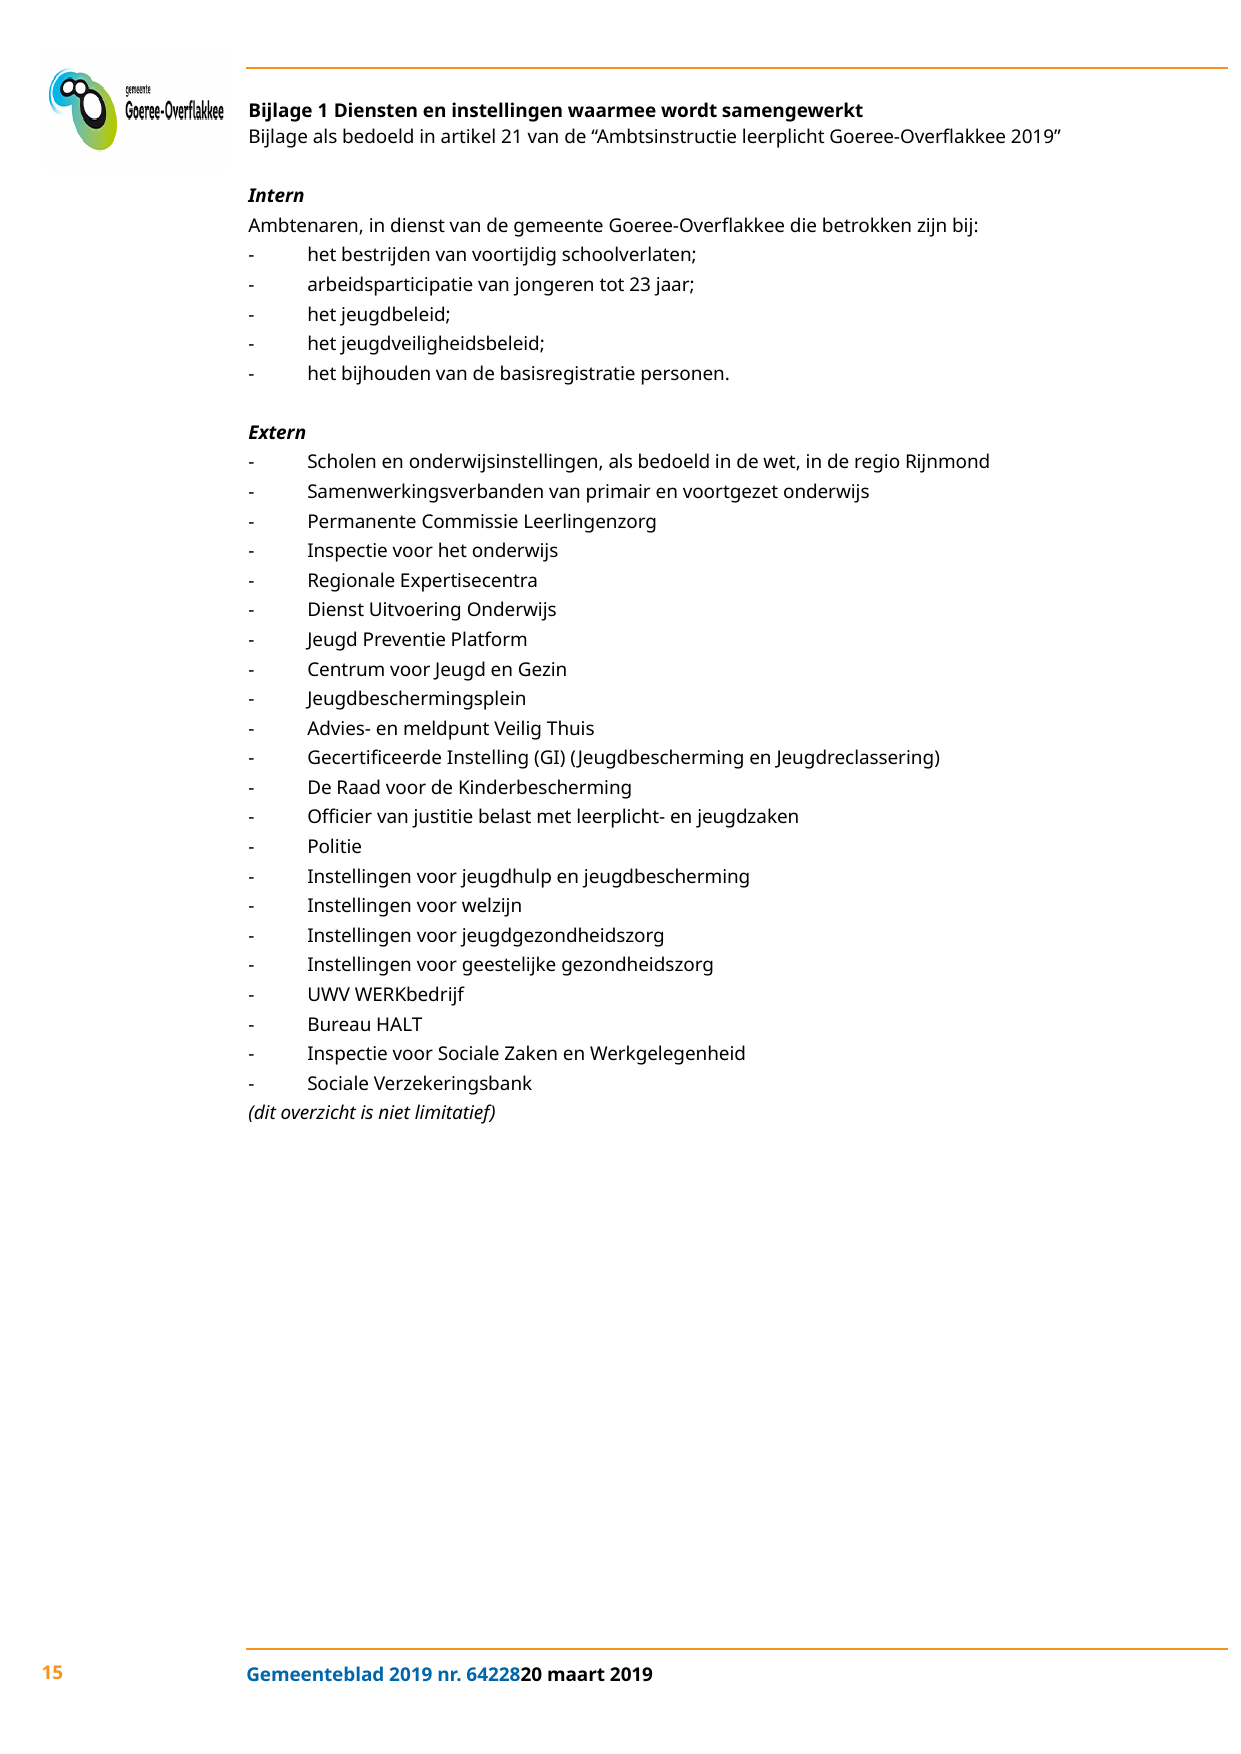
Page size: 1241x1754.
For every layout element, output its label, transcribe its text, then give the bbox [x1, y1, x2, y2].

list Instellingen voor welzijn [248, 892, 1152, 918]
text Extern [248, 419, 1152, 445]
list het jeugdveiligheidsbeleid; [248, 330, 1152, 356]
list Politie [248, 833, 1152, 859]
text Bijlage 1 Diensten en instellingen waarmee wordt samengewerkt [248, 95, 1152, 123]
text Bijlage als bedoeld in artikel 21 van de “Ambtsinstructie leerplicht Goeree-Overflakkee 2019” [248, 123, 1152, 149]
list De Raad voor de Kinderbescherming [248, 774, 1152, 800]
picture [41, 47, 231, 172]
list Instellingen voor jeugdhulp en jeugdbescherming [248, 863, 1152, 889]
list Samenwerkingsverbanden van primair en voortgezet onderwijs [248, 478, 1152, 504]
list Inspectie voor Sociale Zaken en Werkgelegenheid [248, 1040, 1152, 1066]
list Jeugd Preventie Platform [248, 626, 1152, 652]
list UWV WERKbedrijf [248, 981, 1152, 1007]
list Officier van justitie belast met leerplicht- en jeugdzaken [248, 804, 1152, 829]
list Permanente Commissie Leerlingenzorg [248, 508, 1152, 534]
list het jeugdbeleid; [248, 301, 1152, 327]
list Bureau HALT [248, 1011, 1152, 1037]
list het bijhouden van de basisregistratie personen. [248, 360, 1152, 386]
text Ambtenaren, in dienst van de gemeente Goeree-Overflakkee die betrokken zijn bij: [248, 212, 1152, 238]
list Centrum voor Jeugd en Gezin [248, 656, 1152, 682]
list Advies- en meldpunt Veilig Thuis [248, 715, 1152, 741]
list Instellingen voor jeugdgezondheidszorg [248, 922, 1152, 948]
list het bestrijden van voortijdig schoolverlaten; [248, 242, 1152, 267]
list arbeidsparticipatie van jongeren tot 23 jaar; [248, 271, 1152, 297]
list Inspectie voor het onderwijs [248, 537, 1152, 563]
list Dienst Uitvoering Onderwijs [248, 597, 1152, 622]
text Intern [248, 182, 1152, 208]
list Scholen en onderwijsinstellingen, als bedoeld in de wet, in de regio Rijnmond [248, 449, 1152, 474]
list Jeugdbeschermingsplein [248, 685, 1152, 711]
list Instellingen voor geestelijke gezondheidszorg [248, 952, 1152, 977]
text (dit overzicht is niet limitatief) [248, 1099, 1152, 1125]
list Gecertificeerde Instelling (GI) (Jeugdbescherming en Jeugdreclassering) [248, 744, 1152, 770]
list Regionale Expertisecentra [248, 567, 1152, 593]
list Sociale Verzekeringsbank [248, 1070, 1152, 1096]
